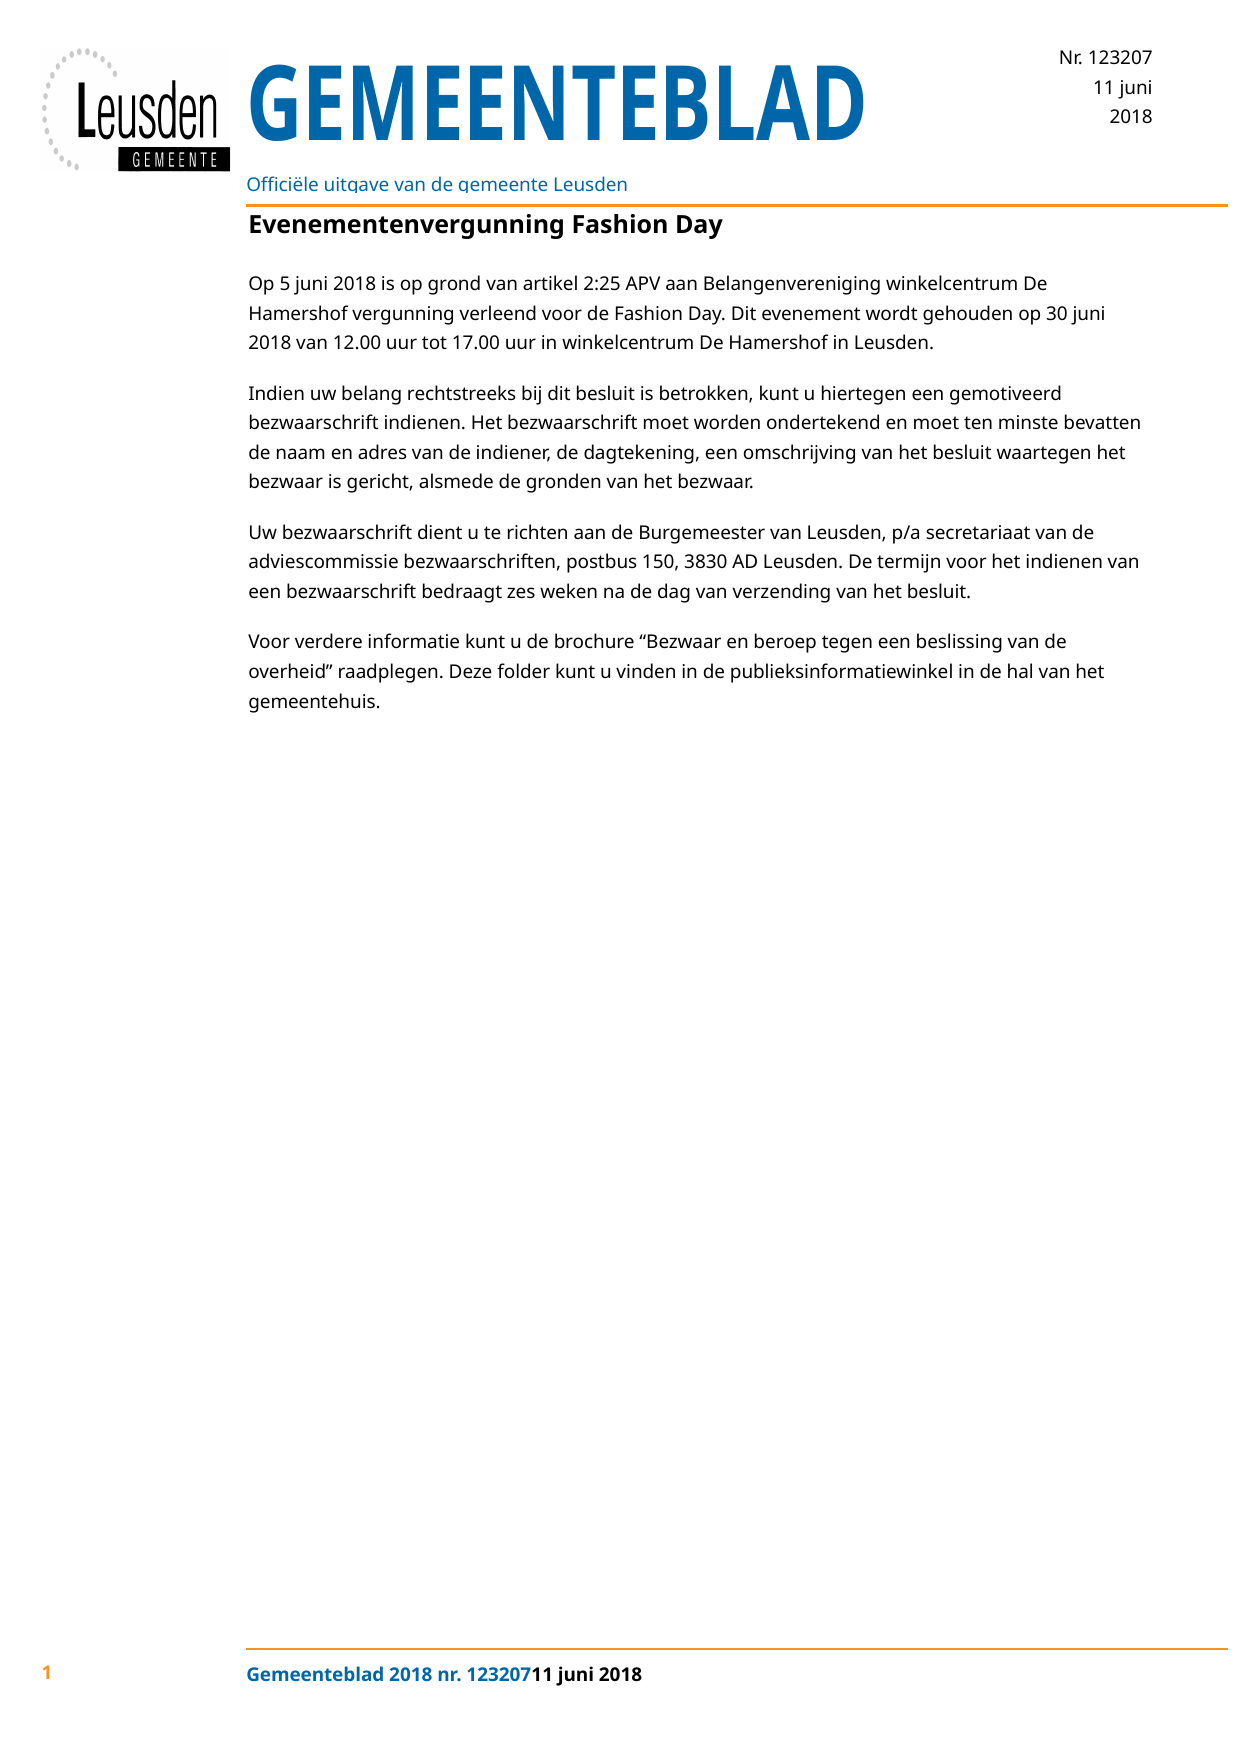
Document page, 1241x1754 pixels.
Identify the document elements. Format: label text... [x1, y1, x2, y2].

text Op 5 juni 2018 is op grond van artikel 2:25 APV aan Belangenvereniging winkelcentrum De Hamershof vergunning verleend voor de Fashion Day. Dit evenement wordt gehouden op 30 juni 2018 van 12.00 uur tot 17.00 uur in winkelcentrum De Hamershof in Leusden. [248, 270, 1152, 355]
text Evenementenvergunning Fashion Day [248, 207, 1152, 241]
text Voor verdere informatie kunt u de brochure “Bezwaar en beroep tegen een beslissing van de overheid” raadplegen. Deze folder kunt u vinden in de publieksinformatiewinkel in de hal van het gemeentehuis. [248, 629, 1152, 713]
text Indien uw belang rechtstreeks bij dit besluit is betrokken, kunt u hiertegen een gemotiveerd bezwaarschrift indienen. Het bezwaarschrift moet worden ondertekend en moet ten minste bevatten de naam en adres van de indiener, de dagtekening, een omschrijving van het besluit waartegen het bezwaar is gericht, alsmede de gronden van het bezwaar. [248, 380, 1152, 494]
picture [41, 47, 231, 172]
text Uw bezwaarschrift dient u te richten aan de Burgemeester van Leusden, p/a secretariaat van de adviescommissie bezwaarschriften, postbus 150, 3830 AD Leusden. De termijn voor het indienen van een bezwaarschrift bedraagt zes weken na de dag van verzending van het besluit. [248, 519, 1152, 604]
